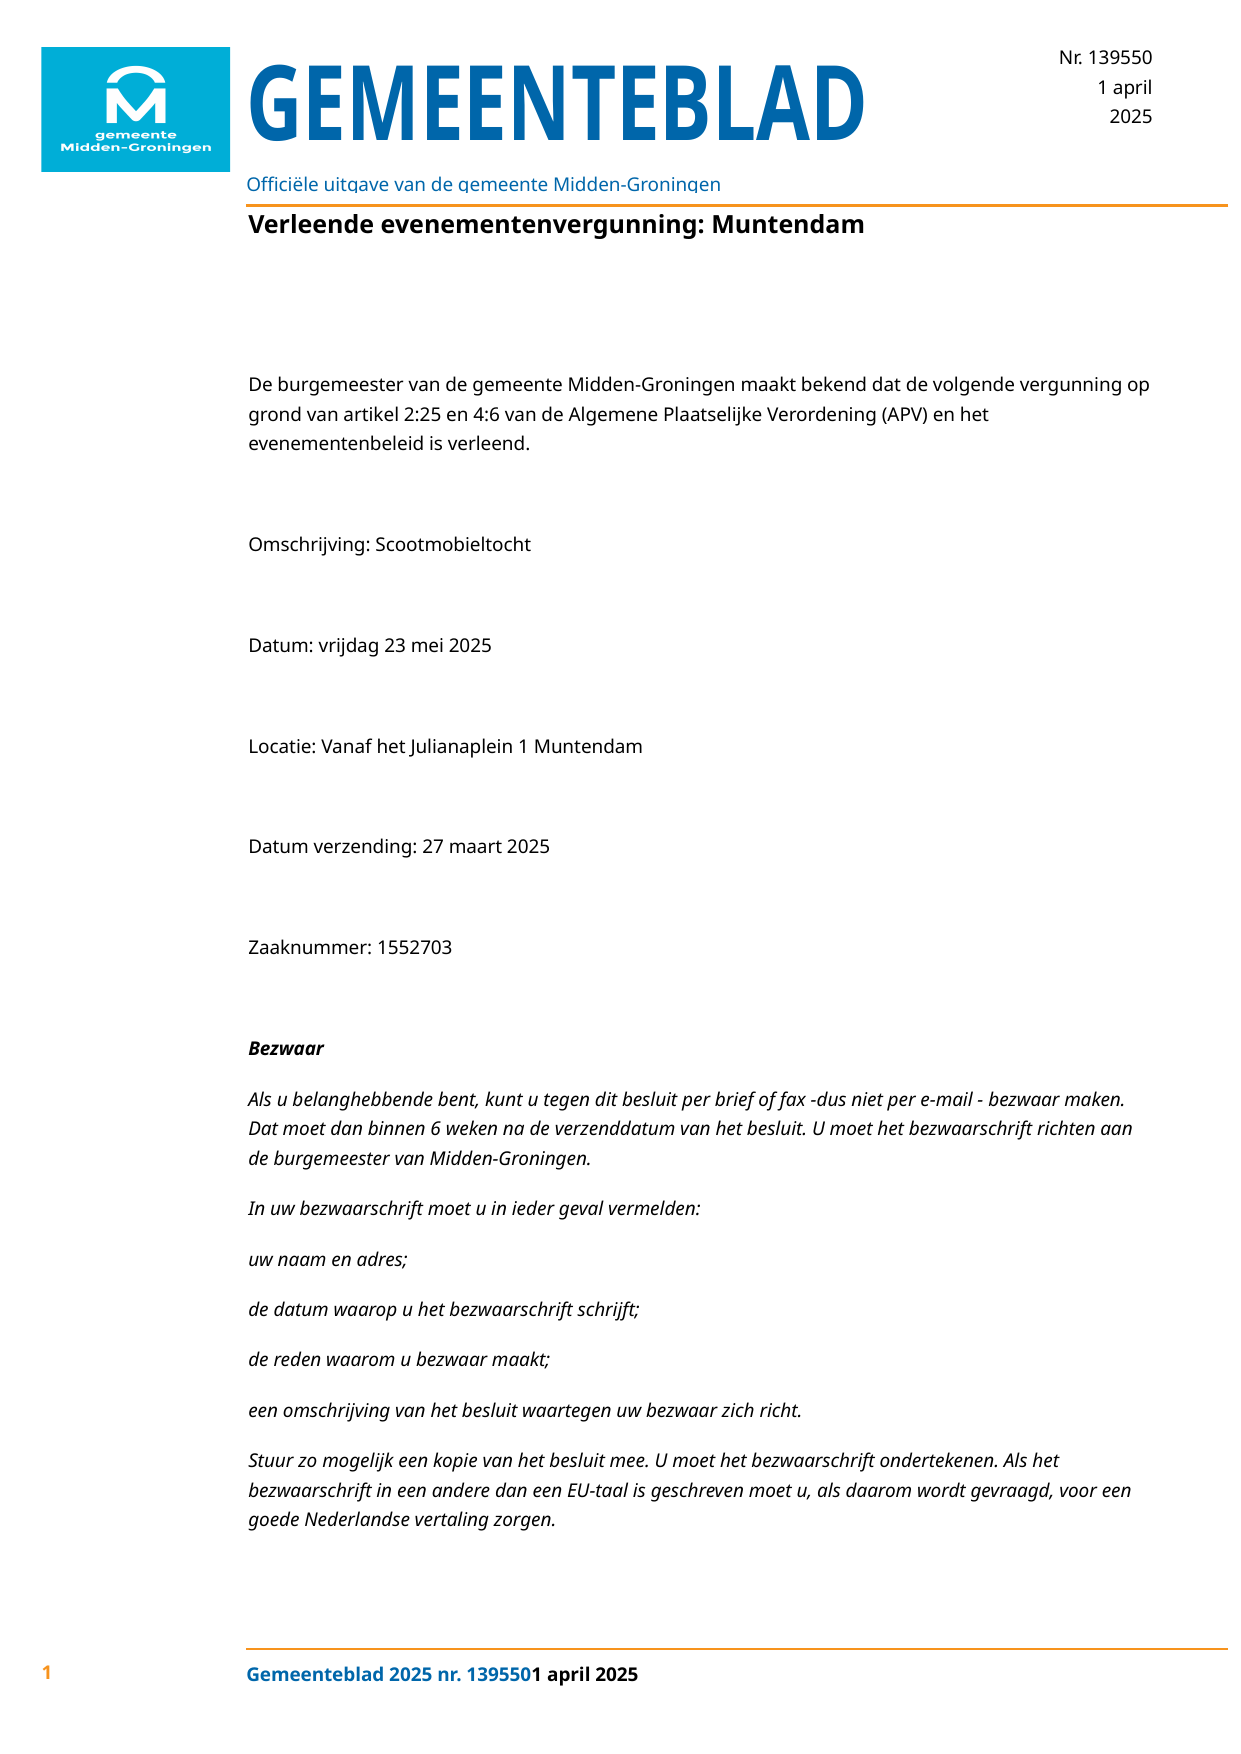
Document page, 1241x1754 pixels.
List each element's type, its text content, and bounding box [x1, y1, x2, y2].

text Bezwaar [248, 1035, 1152, 1061]
text Locatie: Vanaf het Julianaplein 1 Muntendam [248, 733, 1152, 758]
text Zaaknummer: 1552703 [248, 934, 1152, 960]
text De burgemeester van de gemeente Midden-Groningen maakt bekend dat de volgende vergunning op grond van artikel 2:25 en 4:6 van de Algemene Plaatselijke Verordening (APV) en het evenementenbeleid is verleend. [248, 371, 1152, 456]
picture [107, 89, 165, 122]
picture [184, 146, 190, 153]
text Stuur zo mogelijk een kopie van het besluit mee. U moet het bezwaarschrift ondertekenen. Als het bezwaarschrift in een andere dan een EU-taal is geschreven moet u, als daarom wordt gevraagd, voor een goede Nederlandse vertaling zorgen. [248, 1447, 1152, 1532]
text de datum waarop u het bezwaarschrift schrijft; [248, 1296, 1152, 1322]
text Omschrijving: Scootmobieltocht [248, 531, 1152, 557]
text Als u belanghebbende bent, kunt u tegen dit besluit per brief of fax -dus niet per e-mail - bezwaar maken. Dat moet dan binnen 6 weken na de verzenddatum van het besluit. U moet het bezwaarschrift richten aan de burgemeester van Midden-Groningen. [248, 1086, 1152, 1171]
text Datum: vrijdag 23 mei 2025 [248, 632, 1152, 658]
text uw naam en adres; [248, 1246, 1152, 1271]
text Datum verzending: 27 maart 2025 [248, 834, 1152, 859]
text een omschrijving van het besluit waartegen uw bezwaar zich richt. [248, 1397, 1152, 1423]
text Verleende evenementenvergunning: Muntendam [248, 207, 1152, 241]
text de reden waarom u bezwaar maakt; [248, 1347, 1152, 1372]
text In uw bezwaarschrift moet u in ieder geval vermelden: [248, 1195, 1152, 1221]
picture [108, 66, 164, 82]
